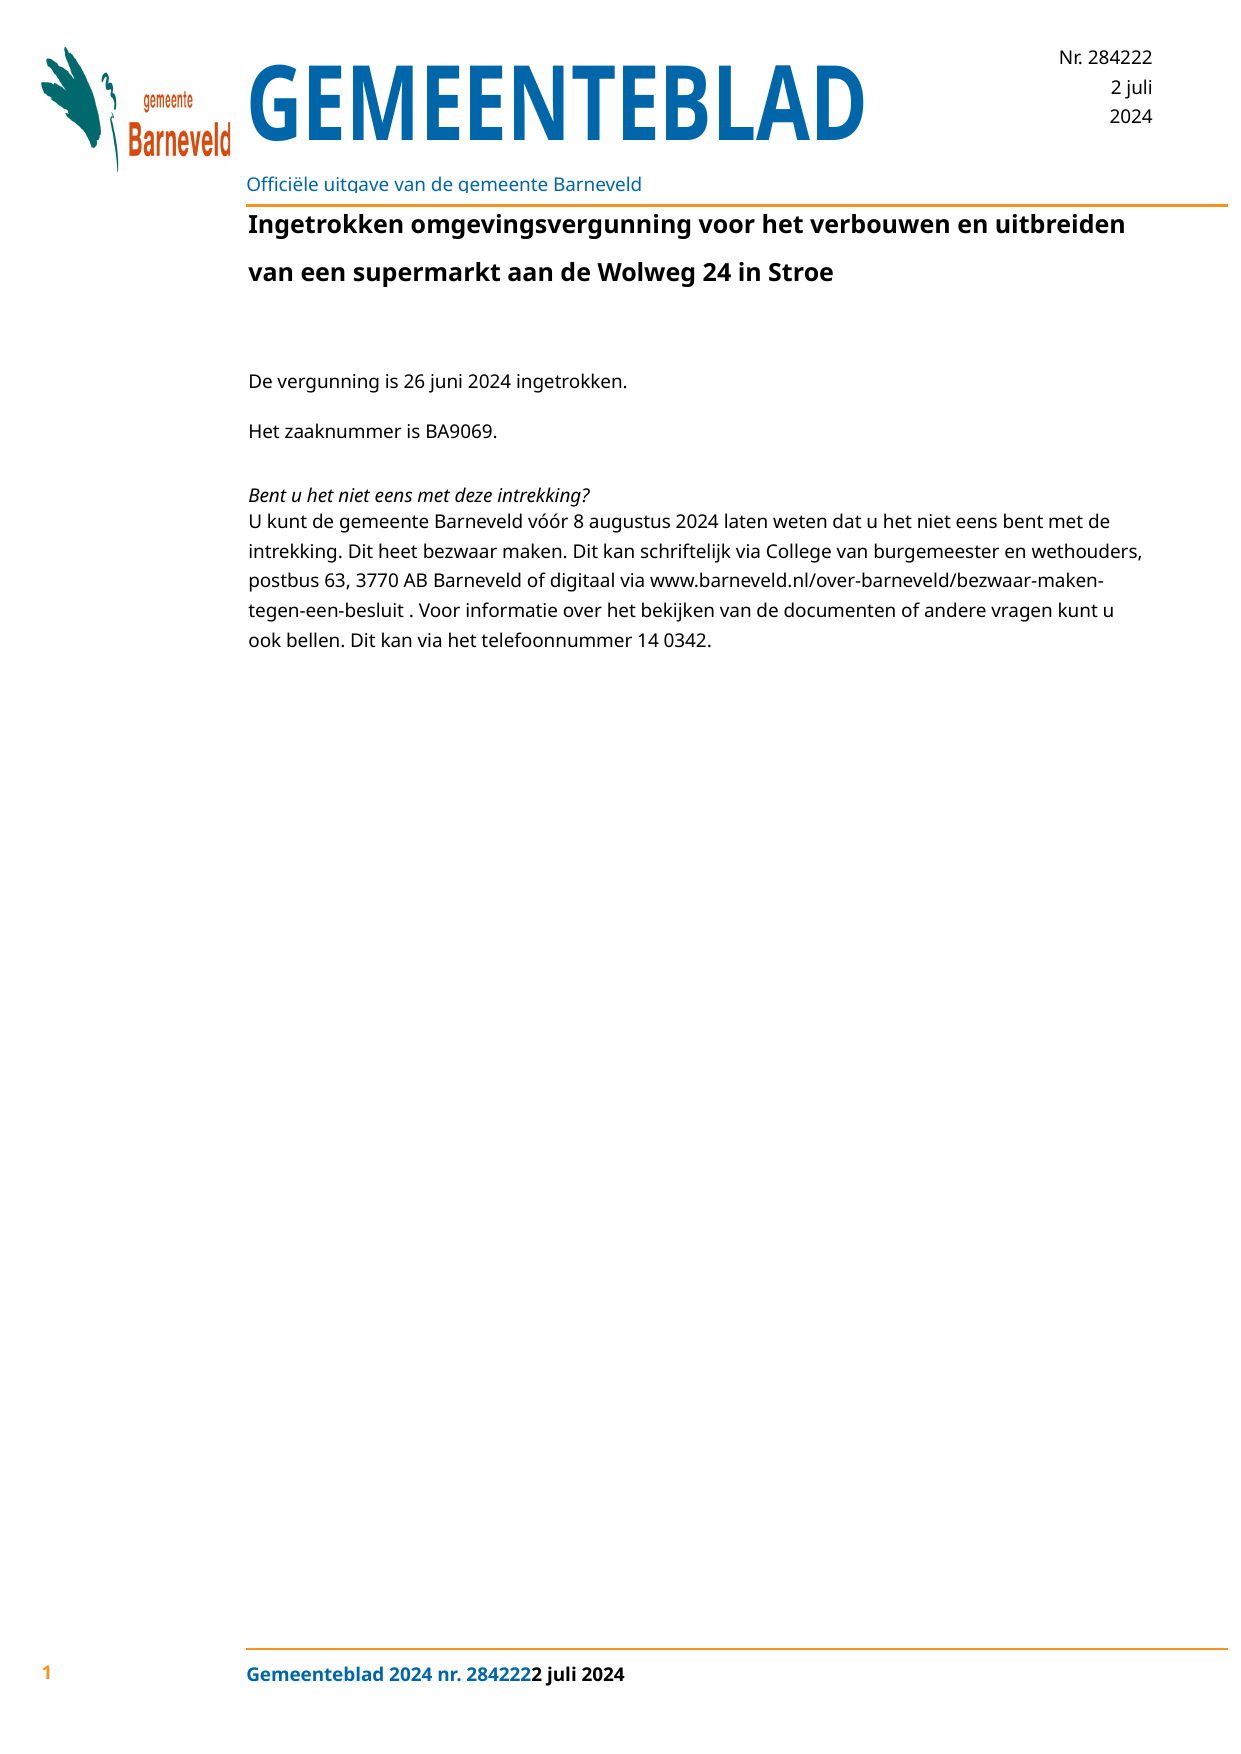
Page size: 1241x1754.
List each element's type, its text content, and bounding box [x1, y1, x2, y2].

text U kunt de gemeente Barneveld vóór 8 augustus 2024 laten weten dat u het niet eens bent met de intrekking. Dit heet bezwaar maken. Dit kan schriftelijk via College van burgemeester en wethouders, postbus 63, 3770 AB Barneveld of digitaal via www.barneveld.nl/over-barneveld/bezwaar-maken-tegen-een-besluit . Voor informatie over het bekijken van de documenten of andere vragen kunt u ook bellen. Dit kan via het telefoonnummer 14 0342. [248, 508, 1152, 652]
text Het zaaknummer is BA9069. [248, 419, 1152, 444]
text De vergunning is 26 juni 2024 ingetrokken. [248, 368, 1152, 394]
picture [41, 47, 231, 172]
text Bent u het niet eens met deze intrekking? [248, 483, 1152, 508]
text Ingetrokken omgevingsvergunning voor het verbouwen en uitbreiden van een supermarkt aan de Wolweg 24 in Stroe [248, 207, 1152, 288]
